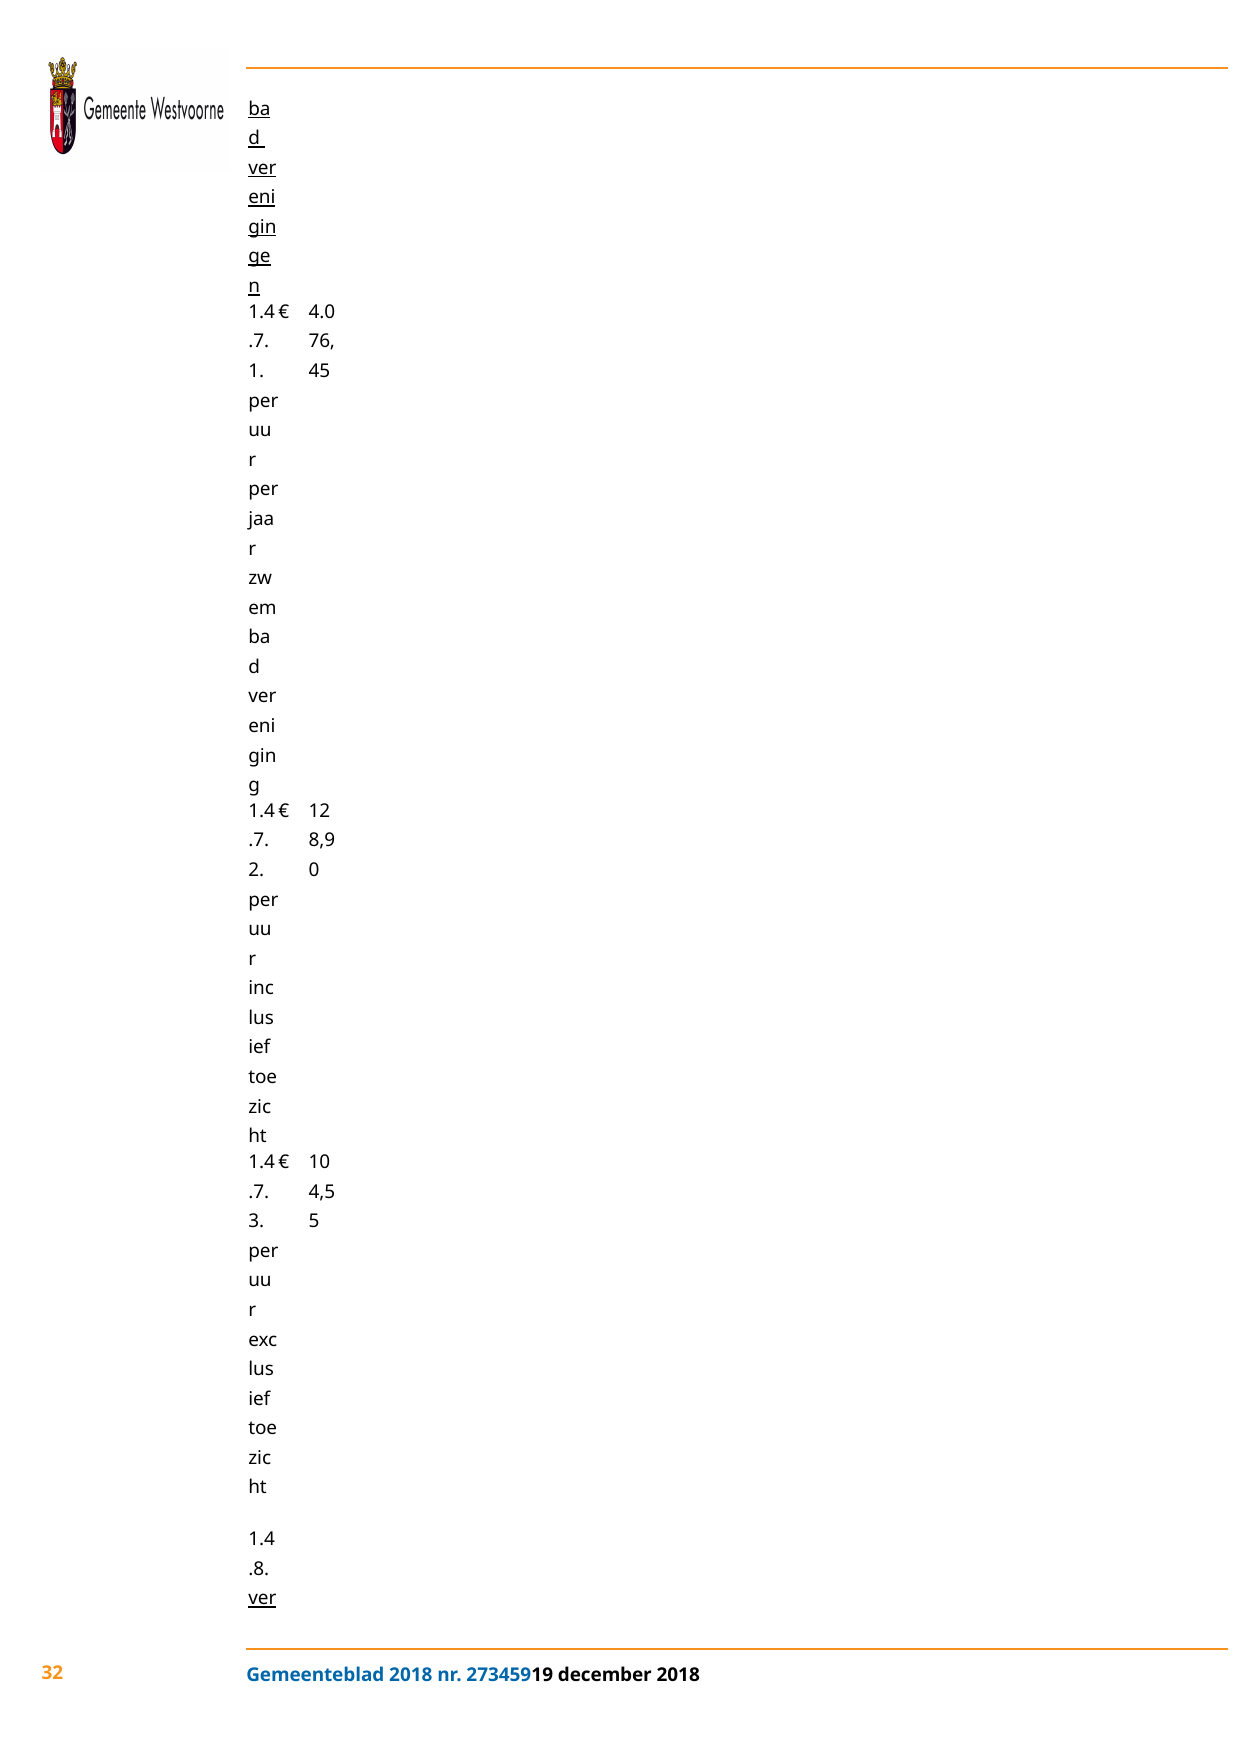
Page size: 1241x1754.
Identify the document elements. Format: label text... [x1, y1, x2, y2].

table_cell 1.4.7.2. per uur inclusief toezicht [248, 797, 278, 1148]
table_cell [248, 1499, 278, 1525]
table_cell [369, 1525, 398, 1610]
table_cell [429, 1525, 459, 1610]
table_cell [338, 1525, 368, 1610]
table_cell [278, 95, 308, 298]
table_cell 104,55 [308, 1148, 338, 1499]
table_cell [429, 1499, 459, 1525]
table_cell [399, 1499, 429, 1525]
table_cell [338, 1499, 368, 1525]
table_cell bad verenigingen [248, 95, 278, 298]
table_cell [278, 1499, 308, 1525]
table_cell [489, 298, 519, 797]
table_cell [399, 797, 429, 1148]
table_cell [519, 1499, 549, 1525]
table_cell [278, 1525, 308, 1610]
table_cell [459, 1525, 489, 1610]
table_cell [338, 797, 368, 1148]
table_cell [369, 95, 398, 298]
table_cell [519, 95, 549, 298]
table_cell [519, 1148, 549, 1499]
table_cell [489, 797, 519, 1148]
table_cell [459, 95, 489, 298]
table_cell [308, 1525, 338, 1610]
table_cell [459, 298, 489, 797]
table_cell € [278, 298, 308, 797]
table_cell [429, 95, 459, 298]
table_cell [519, 1525, 549, 1610]
table_cell [369, 797, 398, 1148]
table_cell [489, 1499, 519, 1525]
table_cell [489, 95, 519, 298]
table_cell [369, 1499, 398, 1525]
table_cell € [278, 797, 308, 1148]
table_cell [489, 1148, 519, 1499]
table_cell [338, 95, 368, 298]
table_cell [369, 298, 398, 797]
table_cell 1.4.8. ver [248, 1525, 278, 1610]
table_cell € [278, 1148, 308, 1499]
table_cell [519, 298, 549, 797]
table_cell [459, 1499, 489, 1525]
table_cell [369, 1148, 398, 1499]
table_cell [399, 95, 429, 298]
picture [41, 47, 231, 172]
table_cell [489, 1525, 519, 1610]
table_cell [399, 1525, 429, 1610]
table_cell [399, 298, 429, 797]
table_cell [308, 95, 338, 298]
table_cell [338, 1148, 368, 1499]
table_cell 1.4.7.1. per uur per jaar zwembad vereniging [248, 298, 278, 797]
table_cell [338, 298, 368, 797]
table_cell [308, 1499, 338, 1525]
table_cell [429, 797, 459, 1148]
table_cell [459, 797, 489, 1148]
table_cell 4.076,45 [308, 298, 338, 797]
table_cell [429, 1148, 459, 1499]
table_cell [429, 298, 459, 797]
table_cell [519, 797, 549, 1148]
table_cell 128,90 [308, 797, 338, 1148]
table_cell 1.4.7.3. per uur exclusief toezicht [248, 1148, 278, 1499]
table_cell [459, 1148, 489, 1499]
table_cell [399, 1148, 429, 1499]
